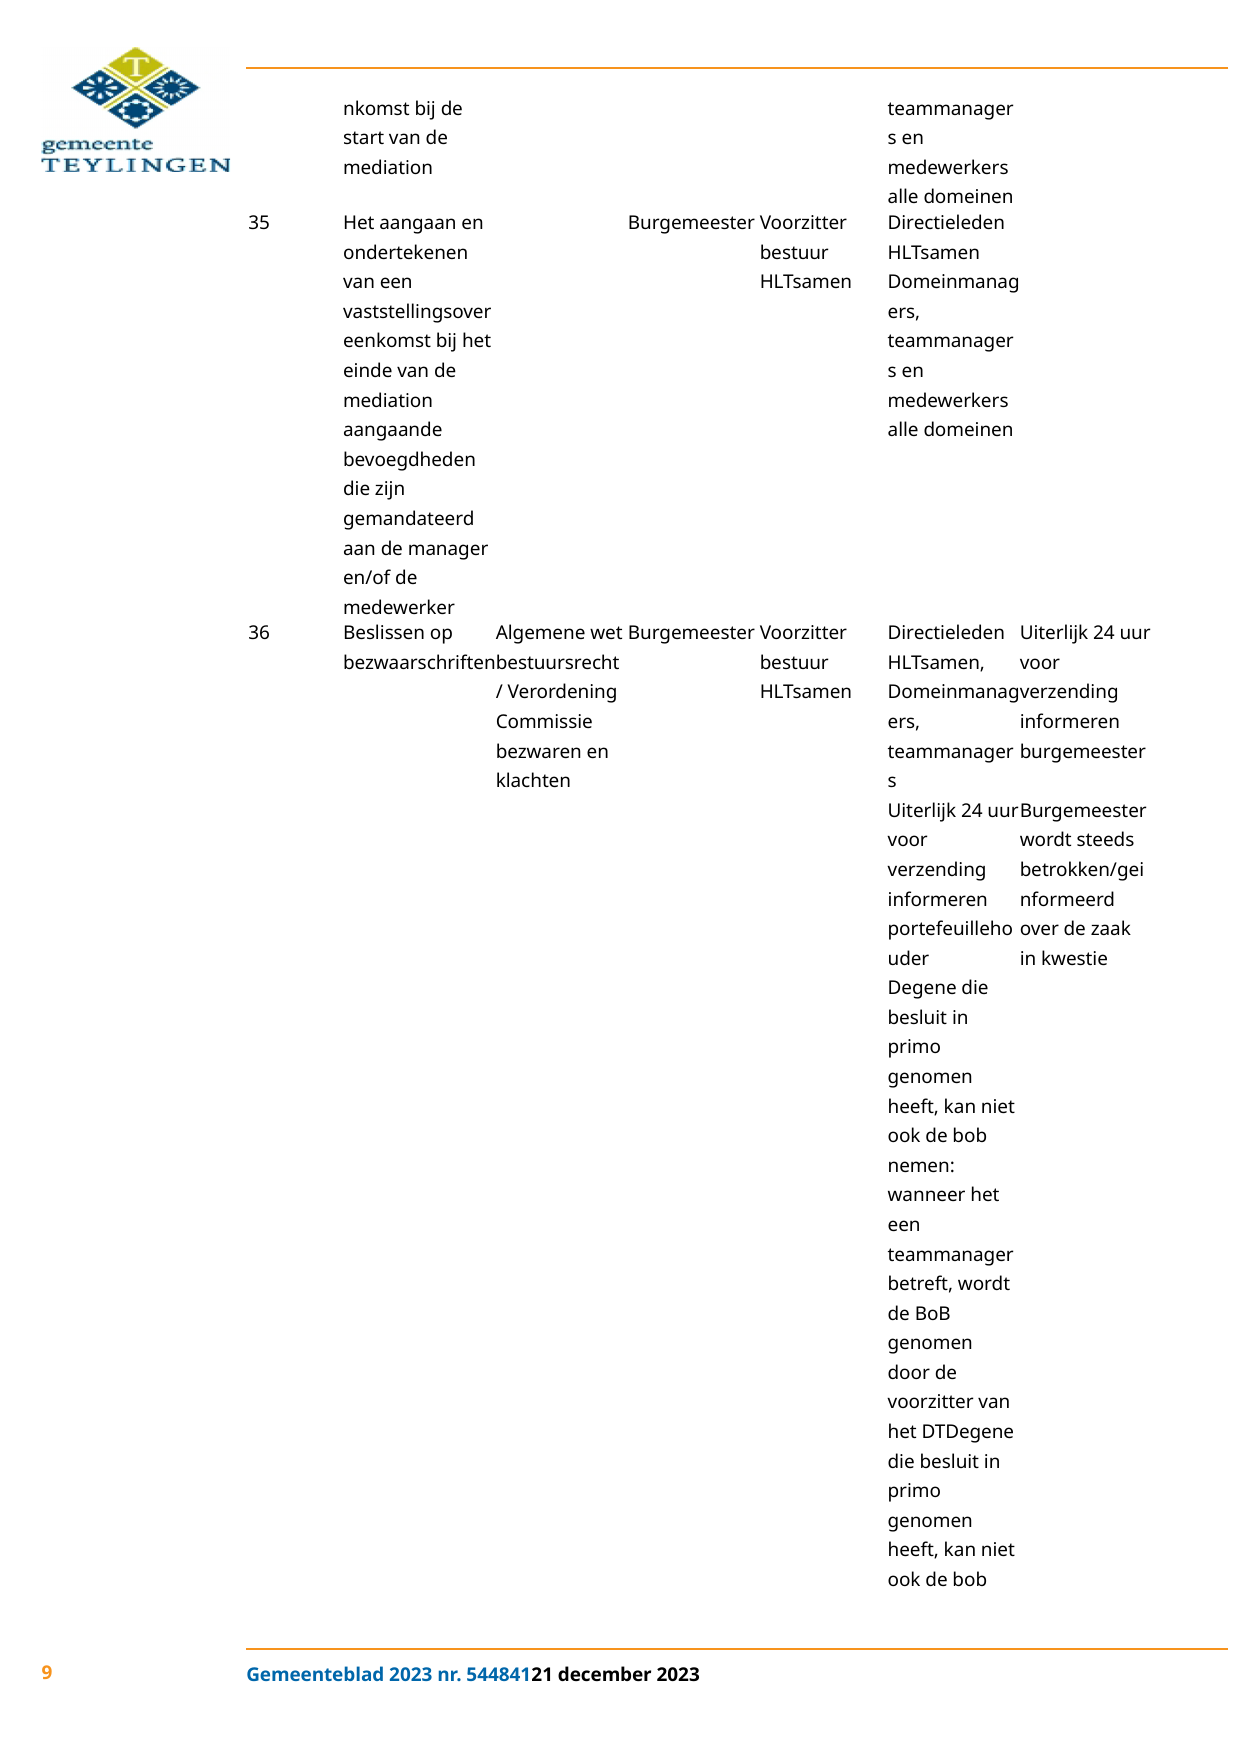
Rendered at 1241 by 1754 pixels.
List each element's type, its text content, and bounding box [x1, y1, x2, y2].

table_cell teammanagers en medewerkers alle domeinen [888, 95, 1019, 209]
table_cell 36 [248, 620, 343, 1592]
table_cell [760, 95, 887, 209]
table_cell [496, 95, 628, 209]
table_cell Voorzitter bestuur HLTsamen [760, 209, 887, 619]
table_cell Uiterlijk 24 uur voor verzending informeren burgemeester Burgemeester wordt steeds betrokken/geinformeerd over de zaak in kwestie [1020, 620, 1152, 1592]
table_cell nkomst bij de start van de mediation [343, 95, 496, 209]
table_cell [496, 209, 628, 619]
table_cell Algemene wet bestuursrecht / Verordening Commissie bezwaren en klachten [496, 620, 628, 1592]
table_cell Voorzitter bestuur HLTsamen [760, 620, 887, 1592]
table_cell [248, 95, 343, 209]
table_cell [1020, 95, 1152, 209]
table_cell Beslissen op bezwaarschriften [343, 620, 496, 1592]
table_cell [1020, 209, 1152, 619]
table_cell Het aangaan en ondertekenen van een vaststellingsovereenkomst bij het einde van de mediation aangaande bevoegdheden die zijn gemandateerd aan de manager en/of de medewerker [343, 209, 496, 619]
table_cell Directieleden HLTsamen Domeinmanagers, teammanagers en medewerkers alle domeinen [888, 209, 1019, 619]
table_cell Burgemeester [628, 209, 759, 619]
table_cell [628, 95, 759, 209]
picture [41, 47, 231, 172]
table_cell Burgemeester [628, 620, 759, 1592]
table_cell 35 [248, 209, 343, 619]
table_cell Directieleden HLTsamen, Domeinmanagers, teammanagers Uiterlijk 24 uur voor verzending informeren portefeuillehouder Degene die besluit in primo genomen heeft, kan niet ook de bob nemen: wanneer het een teammanager betreft, wordt de BoB genomen door de voorzitter van het DTDegene die besluit in primo genomen heeft, kan niet ook de bob [888, 620, 1019, 1592]
